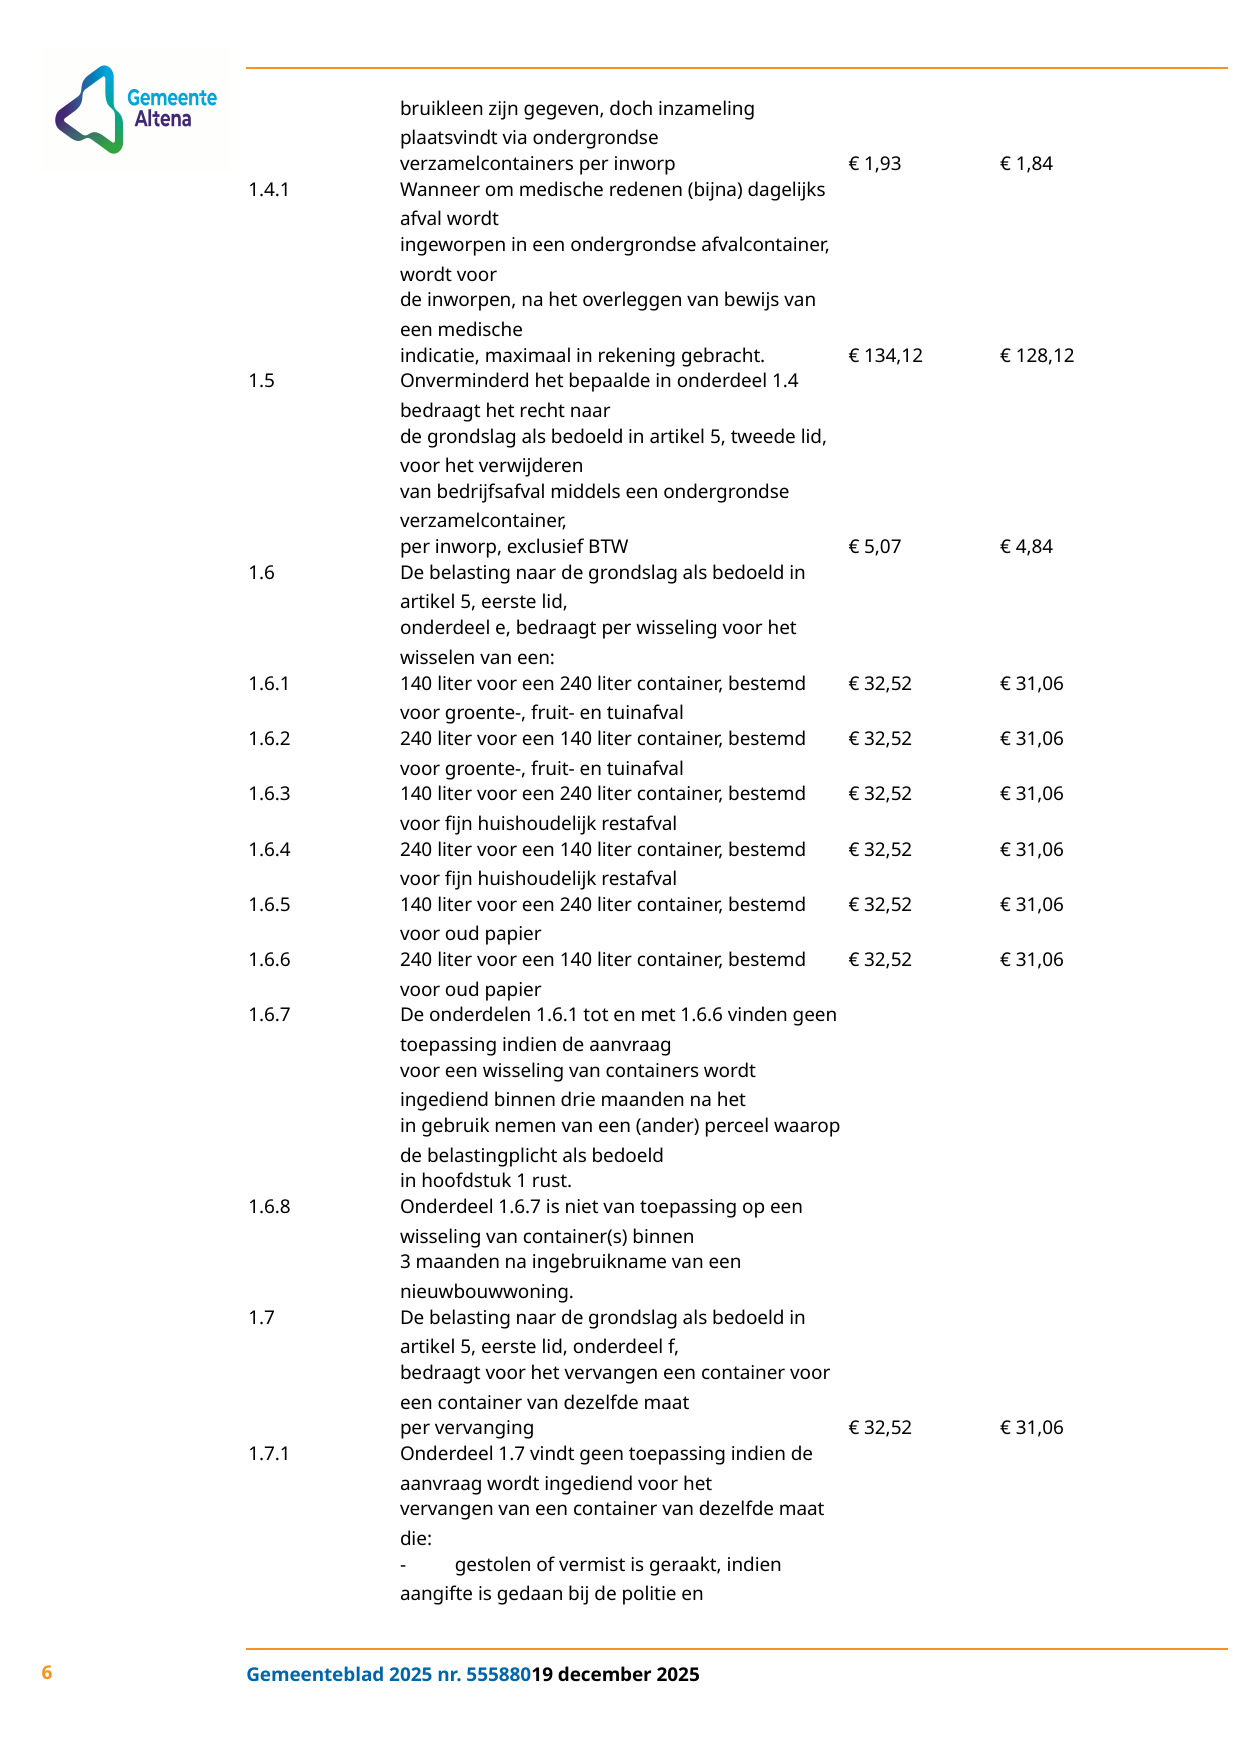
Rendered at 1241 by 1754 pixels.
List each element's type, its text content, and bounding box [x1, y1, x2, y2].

table_cell 1.6.8 [248, 1193, 400, 1249]
table_cell [1000, 1112, 1152, 1168]
table_cell [1000, 1440, 1152, 1496]
table_cell € 5,07 [848, 534, 1000, 559]
table_cell [248, 615, 400, 670]
table_cell [1000, 95, 1152, 150]
table_cell 240 liter voor een 140 liter container, bestemd voor fijn huishoudelijk restafval [400, 836, 848, 891]
table_cell van bedrijfsafval middels een ondergrondse verzamelcontainer, [400, 478, 848, 533]
table_cell € 31,06 [1000, 725, 1152, 780]
table_cell [848, 1193, 1000, 1249]
table_cell De belasting naar de grondslag als bedoeld in artikel 5, eerste lid, [400, 559, 848, 614]
table_cell De belasting naar de grondslag als bedoeld in artikel 5, eerste lid, onderdeel f, [400, 1304, 848, 1359]
table_cell € 31,06 [1000, 670, 1152, 725]
table_cell € 32,52 [848, 780, 1000, 836]
table_cell [848, 559, 1000, 614]
table_cell [248, 1112, 400, 1168]
table_cell Onderdeel 1.7 vindt geen toepassing indien de aanvraag wordt ingediend voor het [400, 1440, 848, 1496]
table_cell [1000, 1168, 1152, 1193]
table_cell verzamelcontainers per inworp [400, 150, 848, 176]
table_cell voor een wisseling van containers wordt ingediend binnen drie maanden na het [400, 1057, 848, 1112]
table_cell 1.6.3 [248, 780, 400, 836]
table_cell [1000, 1304, 1152, 1359]
table_cell [848, 1551, 1000, 1606]
table_cell [248, 534, 400, 559]
table_cell [1000, 1496, 1152, 1551]
table_cell 140 liter voor een 240 liter container, bestemd voor oud papier [400, 891, 848, 946]
table_cell [1000, 176, 1152, 231]
table_cell [248, 1168, 400, 1193]
table_cell [248, 1496, 400, 1551]
table_cell [848, 1057, 1000, 1112]
table_cell 1.7.1 [248, 1440, 400, 1496]
table_cell € 31,06 [1000, 946, 1152, 1002]
table_cell [248, 95, 400, 150]
table_cell 240 liter voor een 140 liter container, bestemd voor groente-, fruit- en tuinafval [400, 725, 848, 780]
table_cell [248, 342, 400, 367]
table_cell vervangen van een container van dezelfde maat die: [400, 1496, 848, 1551]
table_cell ingeworpen in een ondergrondse afvalcontainer, wordt voor [400, 231, 848, 286]
table_cell € 31,06 [1000, 1415, 1152, 1440]
table_cell de grondslag als bedoeld in artikel 5, tweede lid, voor het verwijderen [400, 423, 848, 478]
table_cell [248, 231, 400, 286]
table_cell per inworp, exclusief BTW [400, 534, 848, 559]
table_cell [248, 1249, 400, 1304]
table_cell 1.7 [248, 1304, 400, 1359]
table_cell [1000, 1359, 1152, 1414]
table_cell [1000, 1249, 1152, 1304]
table_cell [1000, 559, 1152, 614]
table_cell € 31,06 [1000, 780, 1152, 836]
table_cell 240 liter voor een 140 liter container, bestemd voor oud papier [400, 946, 848, 1002]
table_cell in hoofdstuk 1 rust. [400, 1168, 848, 1193]
table_cell de inworpen, na het overleggen van bewijs van een medische [400, 286, 848, 342]
table_cell € 32,52 [848, 891, 1000, 946]
table_cell € 4,84 [1000, 534, 1152, 559]
table_cell 1.5 [248, 368, 400, 423]
table_cell [848, 95, 1000, 150]
table_cell indicatie, maximaal in rekening gebracht. [400, 342, 848, 367]
table_cell [848, 286, 1000, 342]
table_cell € 31,06 [1000, 891, 1152, 946]
table_cell 1.6.5 [248, 891, 400, 946]
table_cell 1.4.1 [248, 176, 400, 231]
table_cell bruikleen zijn gegeven, doch inzameling plaatsvindt via ondergrondse [400, 95, 848, 150]
table_cell € 134,12 [848, 342, 1000, 367]
table_cell [1000, 1002, 1152, 1057]
table_cell 1.6 [248, 559, 400, 614]
table_cell € 128,12 [1000, 342, 1152, 367]
table_cell 1.6.2 [248, 725, 400, 780]
table_cell [848, 478, 1000, 533]
table_cell per vervanging [400, 1415, 848, 1440]
table_cell in gebruik nemen van een (ander) perceel waarop de belastingplicht als bedoeld [400, 1112, 848, 1168]
table_cell € 32,52 [848, 725, 1000, 780]
table_cell € 32,52 [848, 836, 1000, 891]
table_cell [848, 368, 1000, 423]
table_cell [248, 478, 400, 533]
table_cell [1000, 1057, 1152, 1112]
table_cell [848, 1249, 1000, 1304]
table_cell [248, 286, 400, 342]
table_cell [1000, 368, 1152, 423]
table_cell € 31,06 [1000, 836, 1152, 891]
table_cell Onderdeel 1.6.7 is niet van toepassing op een wisseling van container(s) binnen [400, 1193, 848, 1249]
table_cell [848, 1112, 1000, 1168]
table_cell [1000, 423, 1152, 478]
table_cell € 1,93 [848, 150, 1000, 176]
table_cell bedraagt voor het vervangen een container voor een container van dezelfde maat [400, 1359, 848, 1414]
table_cell [1000, 615, 1152, 670]
table_cell [1000, 1193, 1152, 1249]
table_cell € 32,52 [848, 946, 1000, 1002]
table_cell [1000, 1551, 1152, 1606]
table_cell € 32,52 [848, 1415, 1000, 1440]
table_cell [248, 1359, 400, 1414]
table_cell De onderdelen 1.6.1 tot en met 1.6.6 vinden geen toepassing indien de aanvraag [400, 1002, 848, 1057]
table_cell [848, 1440, 1000, 1496]
table_cell 1.6.4 [248, 836, 400, 891]
table_cell [848, 1359, 1000, 1414]
table_cell Onverminderd het bepaalde in onderdeel 1.4 bedraagt het recht naar [400, 368, 848, 423]
table_cell [848, 615, 1000, 670]
table_cell € 32,52 [848, 670, 1000, 725]
table_cell 140 liter voor een 240 liter container, bestemd voor groente-, fruit- en tuinafval [400, 670, 848, 725]
table_cell [848, 423, 1000, 478]
table_cell [848, 1496, 1000, 1551]
table_cell Wanneer om medische redenen (bijna) dagelijks afval wordt [400, 176, 848, 231]
table_cell 1.6.7 [248, 1002, 400, 1057]
table_cell [248, 150, 400, 176]
picture [41, 47, 231, 172]
table_cell [248, 1415, 400, 1440]
table_cell [848, 1002, 1000, 1057]
table_cell [848, 176, 1000, 231]
table_cell [248, 1551, 400, 1606]
table_cell [248, 423, 400, 478]
table_cell - gestolen of vermist is geraakt, indien aangifte is gedaan bij de politie en [400, 1551, 848, 1606]
table_cell 1.6.6 [248, 946, 400, 1002]
table_cell [1000, 478, 1152, 533]
table_cell [1000, 231, 1152, 286]
table_cell 1.6.1 [248, 670, 400, 725]
table_cell onderdeel e, bedraagt per wisseling voor het wisselen van een: [400, 615, 848, 670]
table_cell € 1,84 [1000, 150, 1152, 176]
table_cell [848, 1304, 1000, 1359]
table_cell 140 liter voor een 240 liter container, bestemd voor fijn huishoudelijk restafval [400, 780, 848, 836]
table_cell 3 maanden na ingebruikname van een nieuwbouwwoning. [400, 1249, 848, 1304]
table_cell [848, 231, 1000, 286]
table_cell [848, 1168, 1000, 1193]
table_cell [248, 1057, 400, 1112]
table_cell [1000, 286, 1152, 342]
